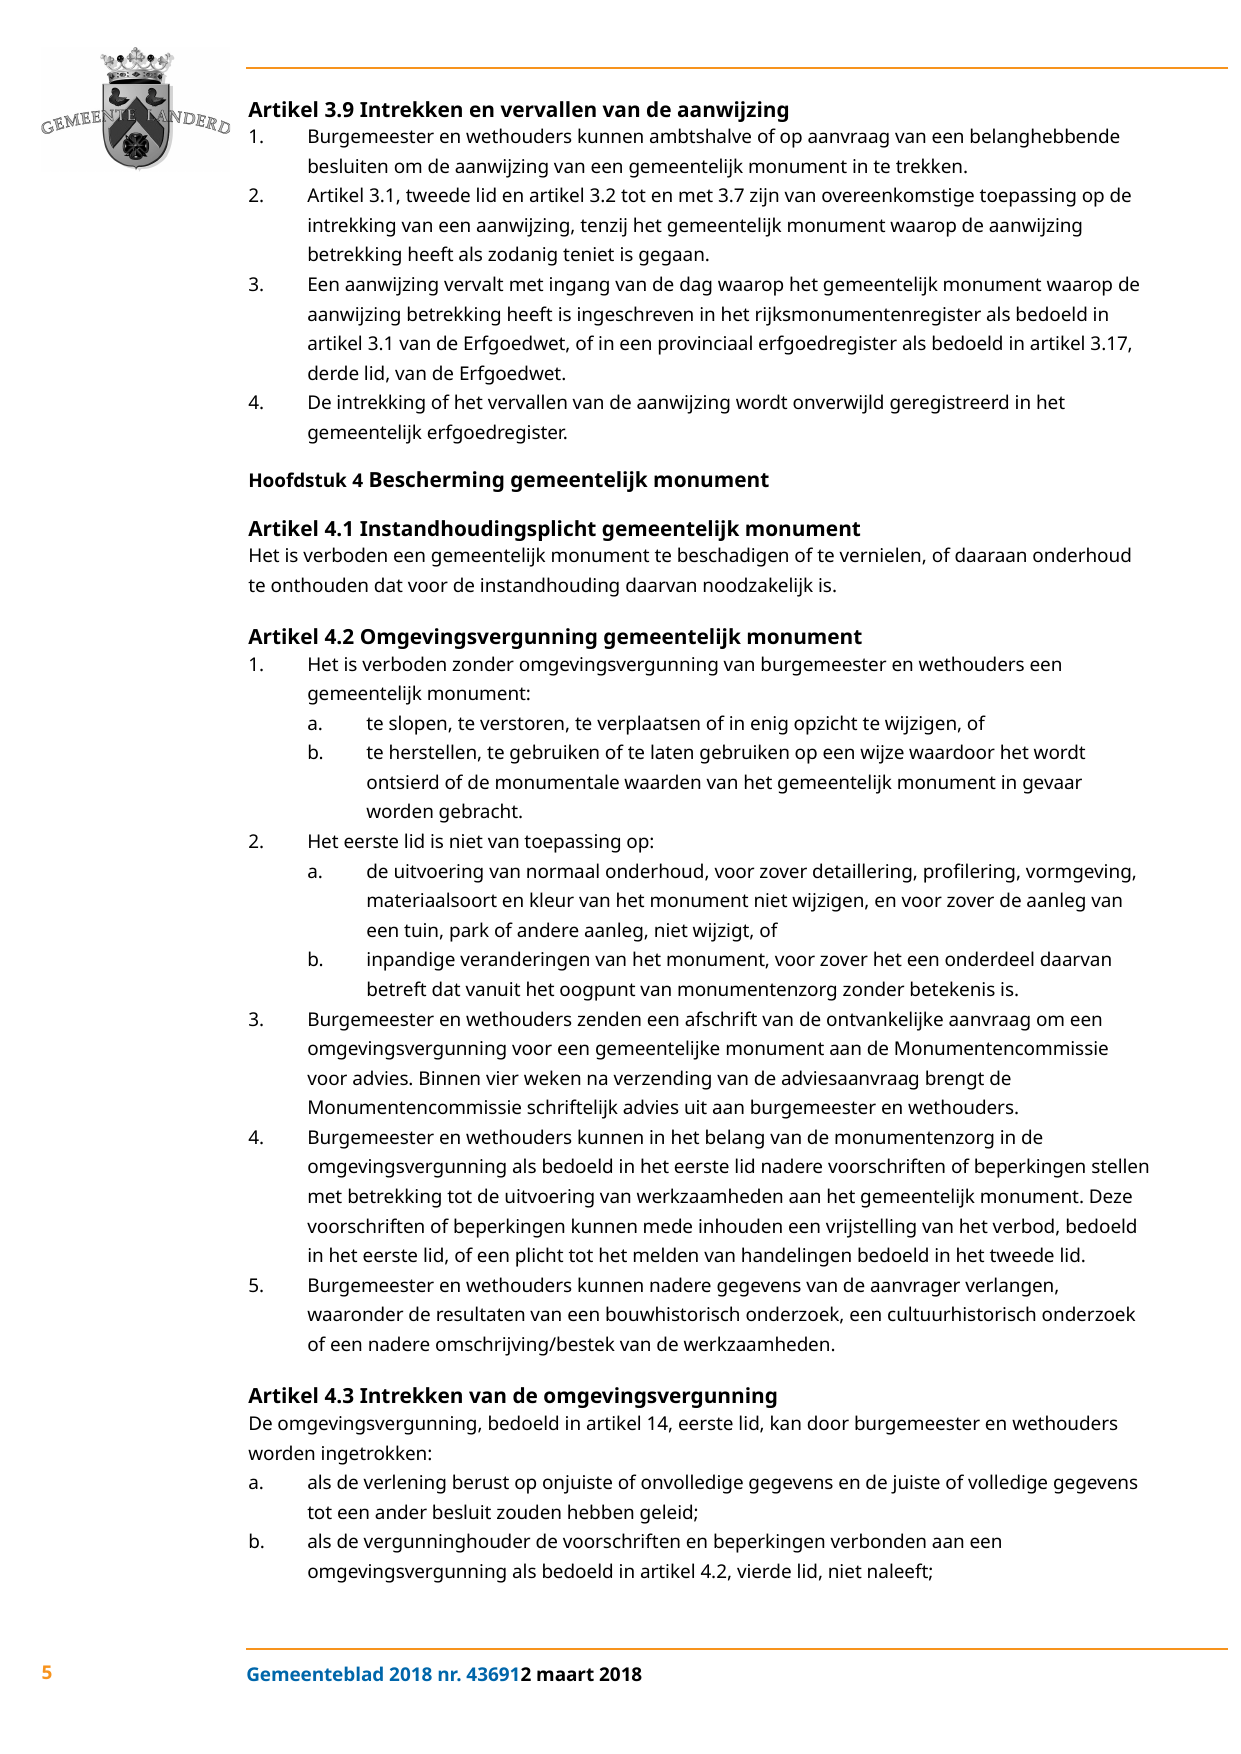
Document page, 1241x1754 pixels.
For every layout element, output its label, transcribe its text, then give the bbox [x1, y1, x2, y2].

list Burgemeester en wethouders kunnen ambtshalve of op aanvraag van een belanghebbende besluiten om de aanwijzing van een gemeentelijk monument in te trekken. [248, 123, 1152, 178]
list de uitvoering van normaal onderhoud, voor zover detaillering, profilering, vormgeving, materiaalsoort en kleur van het monument niet wijzigen, en voor zover de aanleg van een tuin, park of andere aanleg, niet wijzigt, of [307, 858, 1152, 943]
list De intrekking of het vervallen van de aanwijzing wordt onverwijld geregistreerd in het gemeentelijk erfgoedregister. [248, 389, 1152, 445]
list Burgemeester en wethouders kunnen in het belang van de monumentenzorg in de omgevingsvergunning als bedoeld in het eerste lid nadere voorschriften of beperkingen stellen met betrekking tot de uitvoering van werkzaamheden aan het gemeentelijk monument. Deze voorschriften of beperkingen kunnen mede inhouden een vrijstelling van het verbod, bedoeld in het eerste lid, of een plicht tot het melden van handelingen bedoeld in het tweede lid. [248, 1124, 1152, 1268]
text Artikel 4.2 Omgevingsvergunning gemeentelijk monument [248, 622, 1152, 651]
list Het is verboden zonder omgevingsvergunning van burgemeester en wethouders een gemeentelijk monument: [248, 651, 1152, 706]
list Burgemeester en wethouders zenden een afschrift van de ontvankelijke aanvraag om een omgevingsvergunning voor een gemeentelijke monument aan de Monumentencommissie voor advies. Binnen vier weken na verzending van de adviesaanvraag brengt de Monumentencommissie schriftelijk advies uit aan burgemeester en wethouders. [248, 1006, 1152, 1120]
picture [41, 47, 231, 172]
list Het eerste lid is niet van toepassing op: [248, 828, 1152, 854]
list Een aanwijzing vervalt met ingang van de dag waarop het gemeentelijk monument waarop de aanwijzing betrekking heeft is ingeschreven in het rijksmonumentenregister als bedoeld in artikel 3.1 van de Erfgoedwet, of in een provinciaal erfgoedregister als bedoeld in artikel 3.17, derde lid, van de Erfgoedwet. [248, 271, 1152, 386]
text Artikel 4.1 Instandhoudingsplicht gemeentelijk monument [248, 514, 1152, 542]
text Artikel 4.3 Intrekken van de omgevingsvergunning [248, 1382, 1152, 1410]
list te herstellen, te gebruiken of te laten gebruiken op een wijze waardoor het wordt ontsierd of de monumentale waarden van het gemeentelijk monument in gevaar worden gebracht. [307, 739, 1152, 824]
list inpandige veranderingen van het monument, voor zover het een onderdeel daarvan betreft dat vanuit het oogpunt van monumentenzorg zonder betekenis is. [307, 947, 1152, 1002]
text De omgevingsvergunning, bedoeld in artikel 14, eerste lid, kan door burgemeester en wethouders worden ingetrokken: [248, 1410, 1152, 1465]
list Artikel 3.1, tweede lid en artikel 3.2 tot en met 3.7 zijn van overeenkomstige toepassing op de intrekking van een aanwijzing, tenzij het gemeentelijk monument waarop de aanwijzing betrekking heeft als zodanig teniet is gegaan. [248, 182, 1152, 267]
list Burgemeester en wethouders kunnen nadere gegevens van de aanvrager verlangen, waaronder de resultaten van een bouwhistorisch onderzoek, een cultuurhistorisch onderzoek of een nadere omschrijving/bestek van de werkzaamheden. [248, 1272, 1152, 1357]
text Artikel 3.9 Intrekken en vervallen van de aanwijzing [248, 95, 1152, 123]
list als de verlening berust op onjuiste of onvolledige gegevens en de juiste of volledige gegevens tot een ander besluit zouden hebben geleid; [248, 1469, 1152, 1524]
text Het is verboden een gemeentelijk monument te beschadigen of te vernielen, of daaraan onderhoud te onthouden dat voor de instandhouding daarvan noodzakelijk is. [248, 542, 1152, 598]
list als de vergunninghouder de voorschriften en beperkingen verbonden aan een omgevingsvergunning als bedoeld in artikel 4.2, vierde lid, niet naleeft; [248, 1528, 1152, 1584]
text Hoofdstuk 4 Bescherming gemeentelijk monument [248, 465, 1152, 493]
list te slopen, te verstoren, te verplaatsen of in enig opzicht te wijzigen, of [307, 710, 1152, 736]
